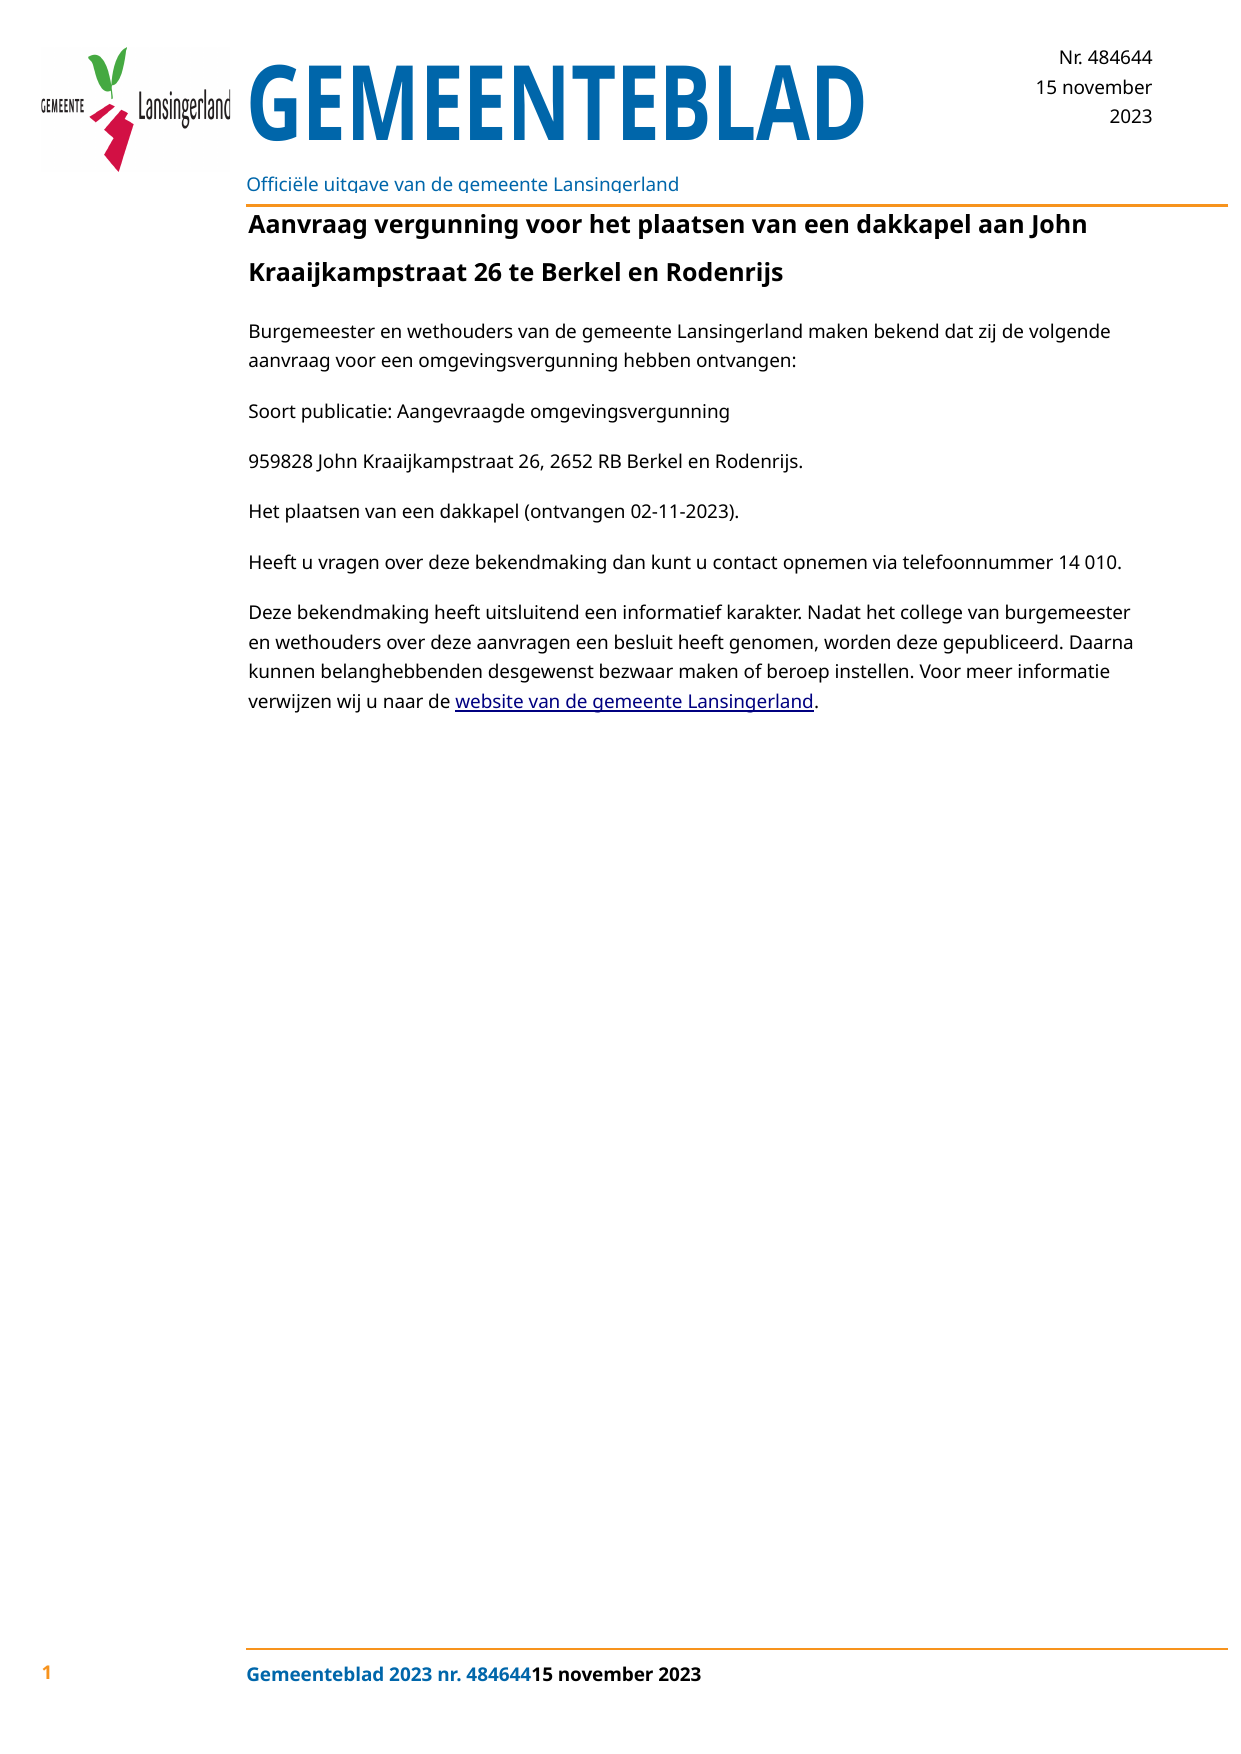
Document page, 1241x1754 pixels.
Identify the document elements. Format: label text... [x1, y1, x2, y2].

picture [41, 47, 231, 172]
text Heeft u vragen over deze bekendmaking dan kunt u contact opnemen via telefoonnummer 14 010. [248, 549, 1152, 575]
text Aanvraag vergunning voor het plaatsen van een dakkapel aan John Kraaijkampstraat 26 te Berkel en Rodenrijs [248, 207, 1152, 288]
text Het plaatsen van een dakkapel (ontvangen 02-11-2023). [248, 499, 1152, 524]
text Burgemeester en wethouders van de gemeente Lansingerland maken bekend dat zij de volgende aanvraag voor een omgevingsvergunning hebben ontvangen: [248, 318, 1152, 373]
text Deze bekendmaking heeft uitsluitend een informatief karakter. Nadat het college van burgemeester en wethouders over deze aanvragen een besluit heeft genomen, worden deze gepubliceerd. Daarna kunnen belanghebbenden desgewenst bezwaar maken of beroep instellen. Voor meer informatie verwijzen wij u naar de website van de gemeente Lansingerland. [248, 599, 1152, 714]
text 959828 John Kraaijkampstraat 26, 2652 RB Berkel en Rodenrijs. [248, 448, 1152, 474]
text Soort publicatie: Aangevraagde omgevingsvergunning [248, 398, 1152, 424]
